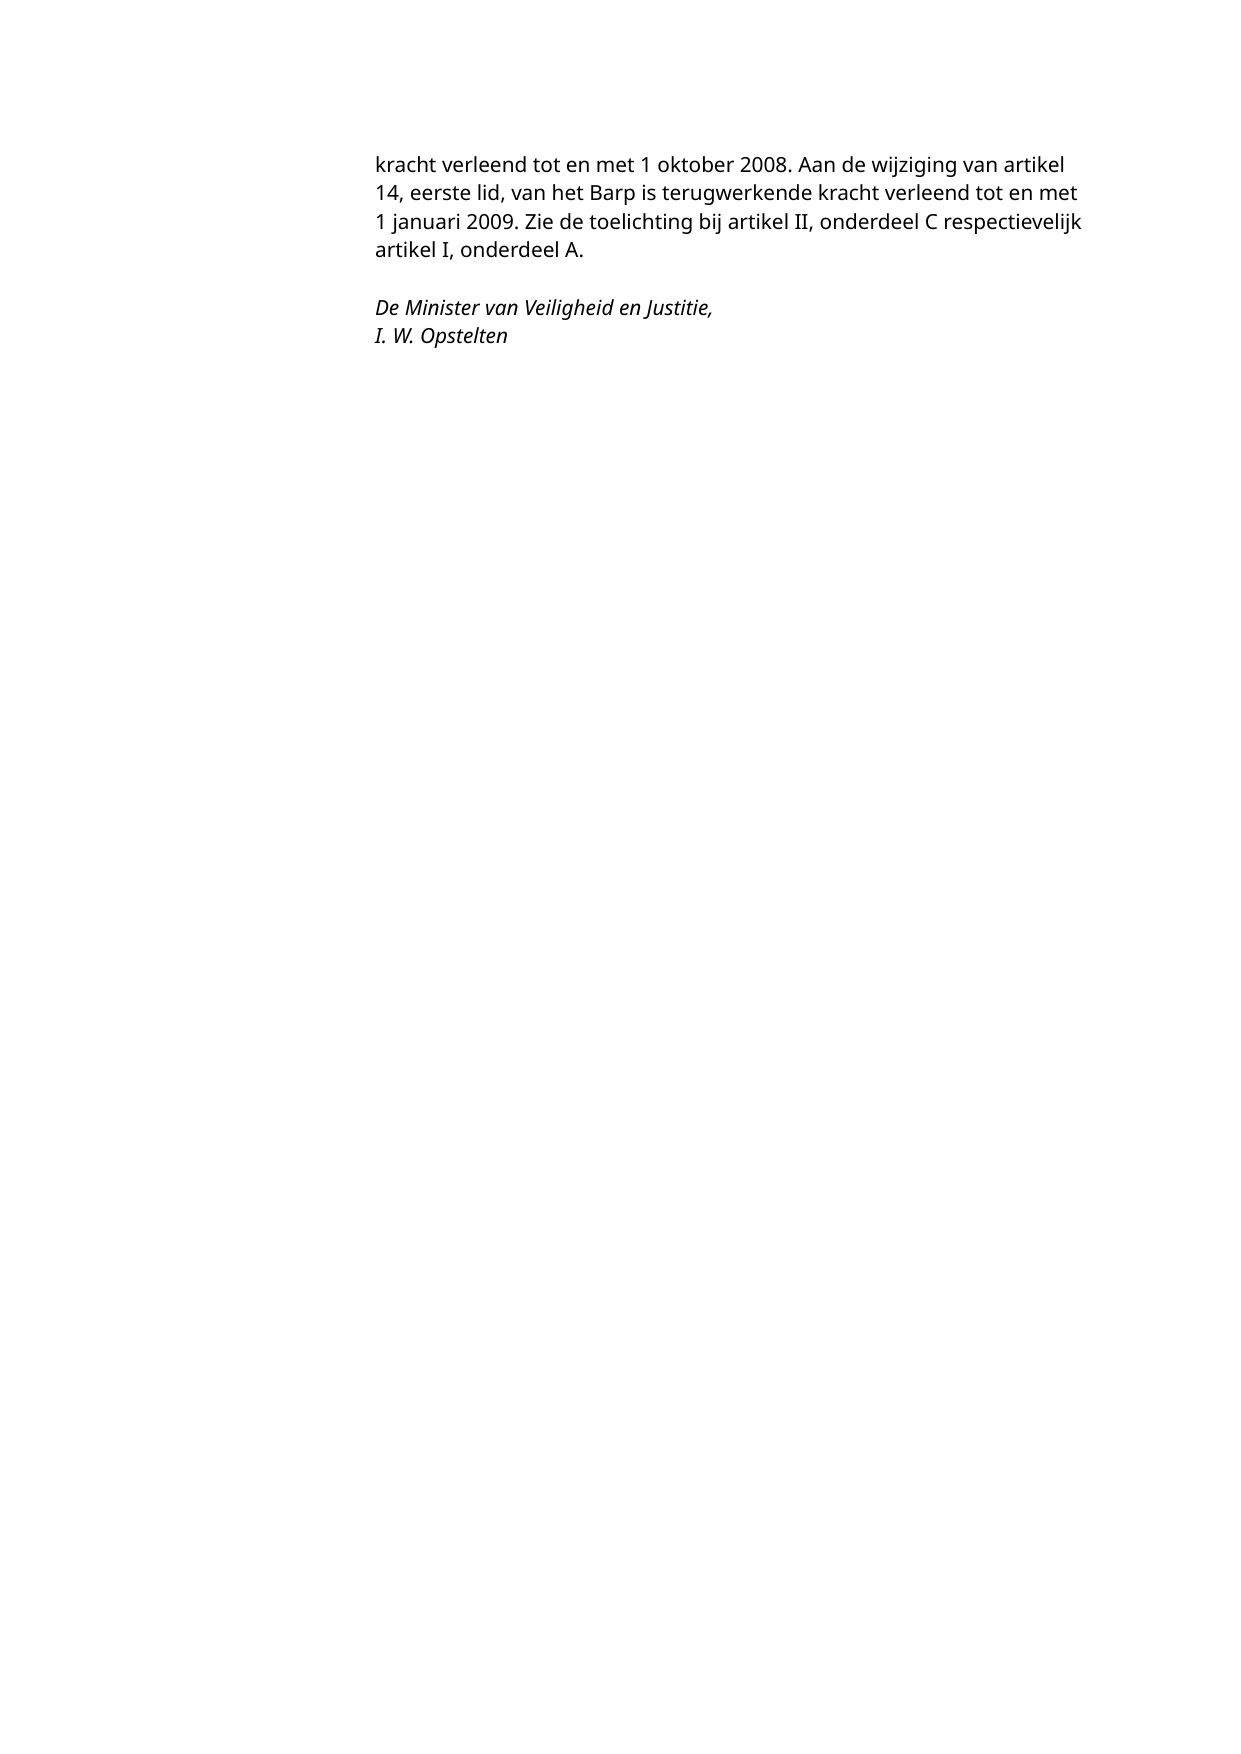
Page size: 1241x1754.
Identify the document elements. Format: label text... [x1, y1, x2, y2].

text kracht verleend tot en met 1 oktober 2008. Aan de wijziging van artikel 14, eerste lid, van het Barp is terugwerkende kracht verleend tot en met 1 januari 2009. Zie de toelichting bij artikel II, onderdeel C respectievelijk artikel I, onderdeel A. [375, 150, 1090, 264]
text I. W. Opstelten [375, 322, 1090, 350]
text De Minister van Veiligheid en Justitie, [375, 293, 1090, 322]
